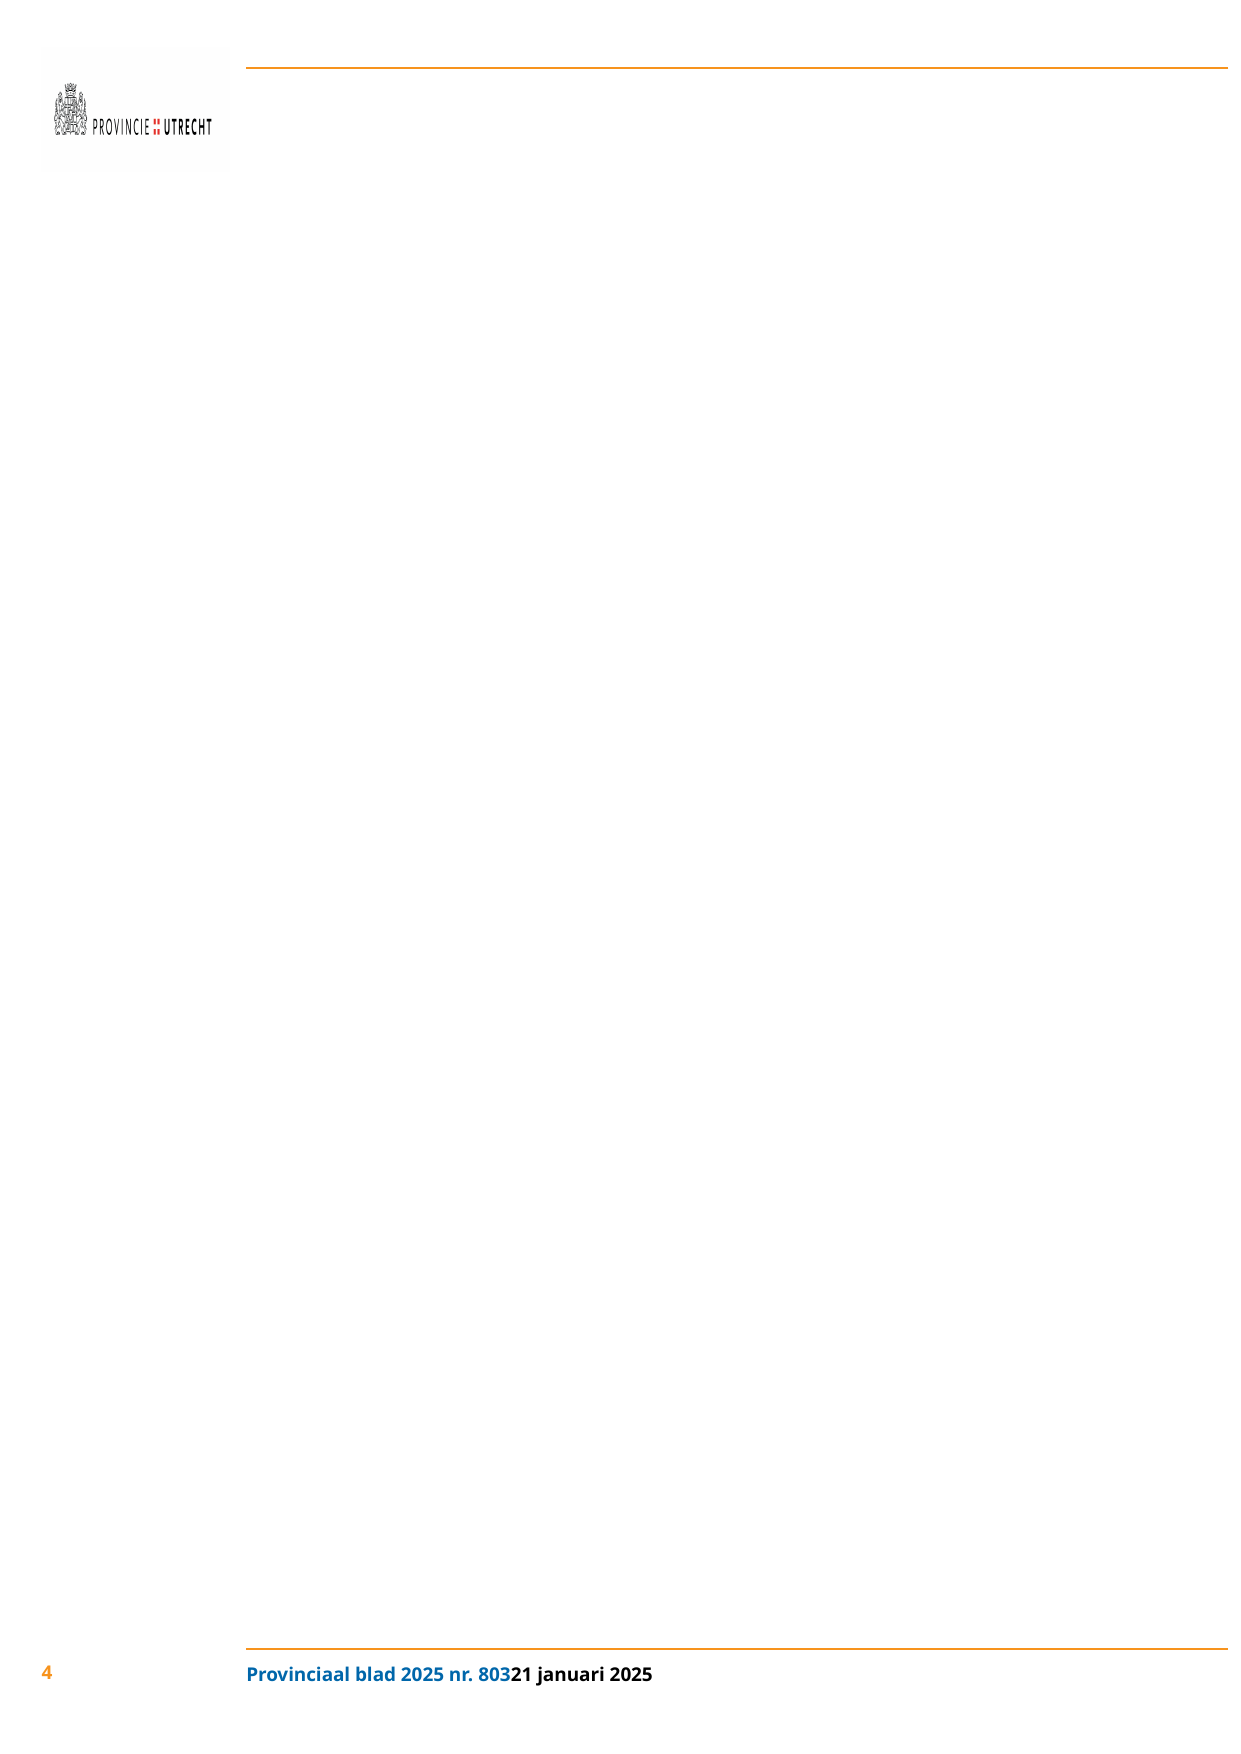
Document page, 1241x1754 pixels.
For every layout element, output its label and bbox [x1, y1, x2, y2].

picture [41, 47, 231, 172]
